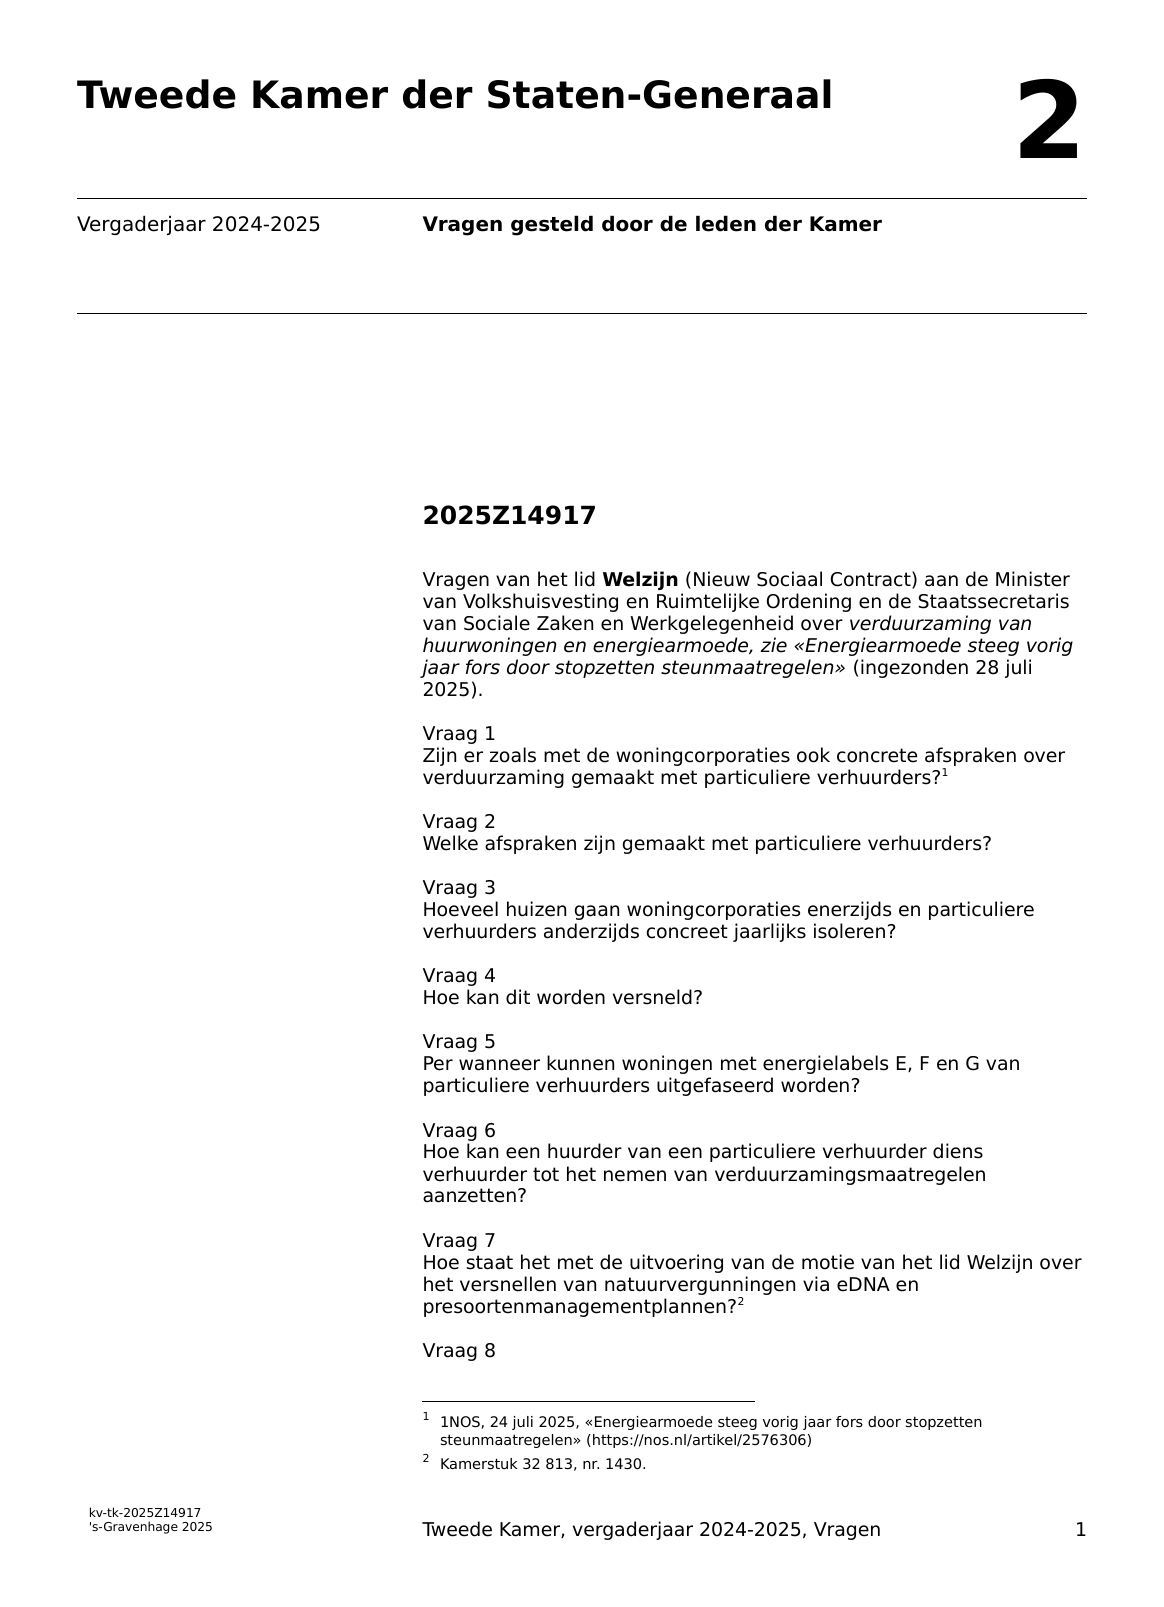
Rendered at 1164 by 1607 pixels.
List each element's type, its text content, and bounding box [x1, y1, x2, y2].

text Hoe kan dit worden versneld? [422, 987, 1087, 1009]
table_cell Vergaderjaar 2024-2025 [77, 199, 422, 313]
text 's-Gravenhage 2025 [88, 1520, 323, 1534]
table_header Tweede Kamer der Staten-Generaal [77, 59, 886, 198]
text Vraag 6 [422, 1119, 1087, 1141]
text Kamerstuk 32 813, nr. 1430. [422, 1452, 1087, 1474]
text Vraag 5 [422, 1031, 1087, 1053]
text Hoe staat het met de uitvoering van de motie van het lid Welzijn over het versnellen van natuurvergunningen via eDNA en presoortenmanagementplannen? [422, 1252, 1087, 1317]
text Vragen van het lid Welzijn (Nieuw Sociaal Contract) aan de Minister van Volkshuisvesting en Ruimtelijke Ordening en de Staatssecretaris van Sociale Zaken en Werkgelegenheid over verduurzaming van huurwoningen en energiearmoede, zie «Energiearmoede steeg vorig jaar fors door stopzetten steunmaatregelen» (ingezonden 28 juli 2025). [422, 569, 1087, 701]
text Vraag 2 [422, 811, 1087, 833]
text Hoe kan een huurder van een particuliere verhuurder diens verhuurder tot het nemen van verduurzamingsmaatregelen aanzetten? [422, 1141, 1087, 1207]
table_cell Vragen gesteld door de leden der Kamer [422, 199, 1087, 313]
text Zijn er zoals met de woningcorporaties ook concrete afspraken over verduurzaming gemaakt met particuliere verhuurders? [422, 745, 1087, 789]
text kv-tk-2025Z14917 [88, 1506, 323, 1520]
text Vraag 8 [422, 1340, 1087, 1362]
text Vraag 7 [422, 1229, 1087, 1252]
text Vraag 4 [422, 965, 1087, 987]
table_header 2 [886, 59, 1087, 198]
text Vraag 1 [422, 723, 1087, 745]
text Vraag 3 [422, 877, 1087, 899]
text Hoeveel huizen gaan woningcorporaties enerzijds en particuliere verhuurders anderzijds concreet jaarlijks isoleren? [422, 899, 1087, 943]
text 2025Z14917 [422, 501, 1087, 531]
text Per wanneer kunnen woningen met energielabels E, F en G van particuliere verhuurders uitgefaseerd worden? [422, 1053, 1087, 1097]
text Welke afspraken zijn gemaakt met particuliere verhuurders? [422, 833, 1087, 855]
text 1NOS, 24 juli 2025, «Energiearmoede steeg vorig jaar fors door stopzetten steunmaatregelen» (https://nos.nl/artikel/2576306) [422, 1410, 1087, 1449]
